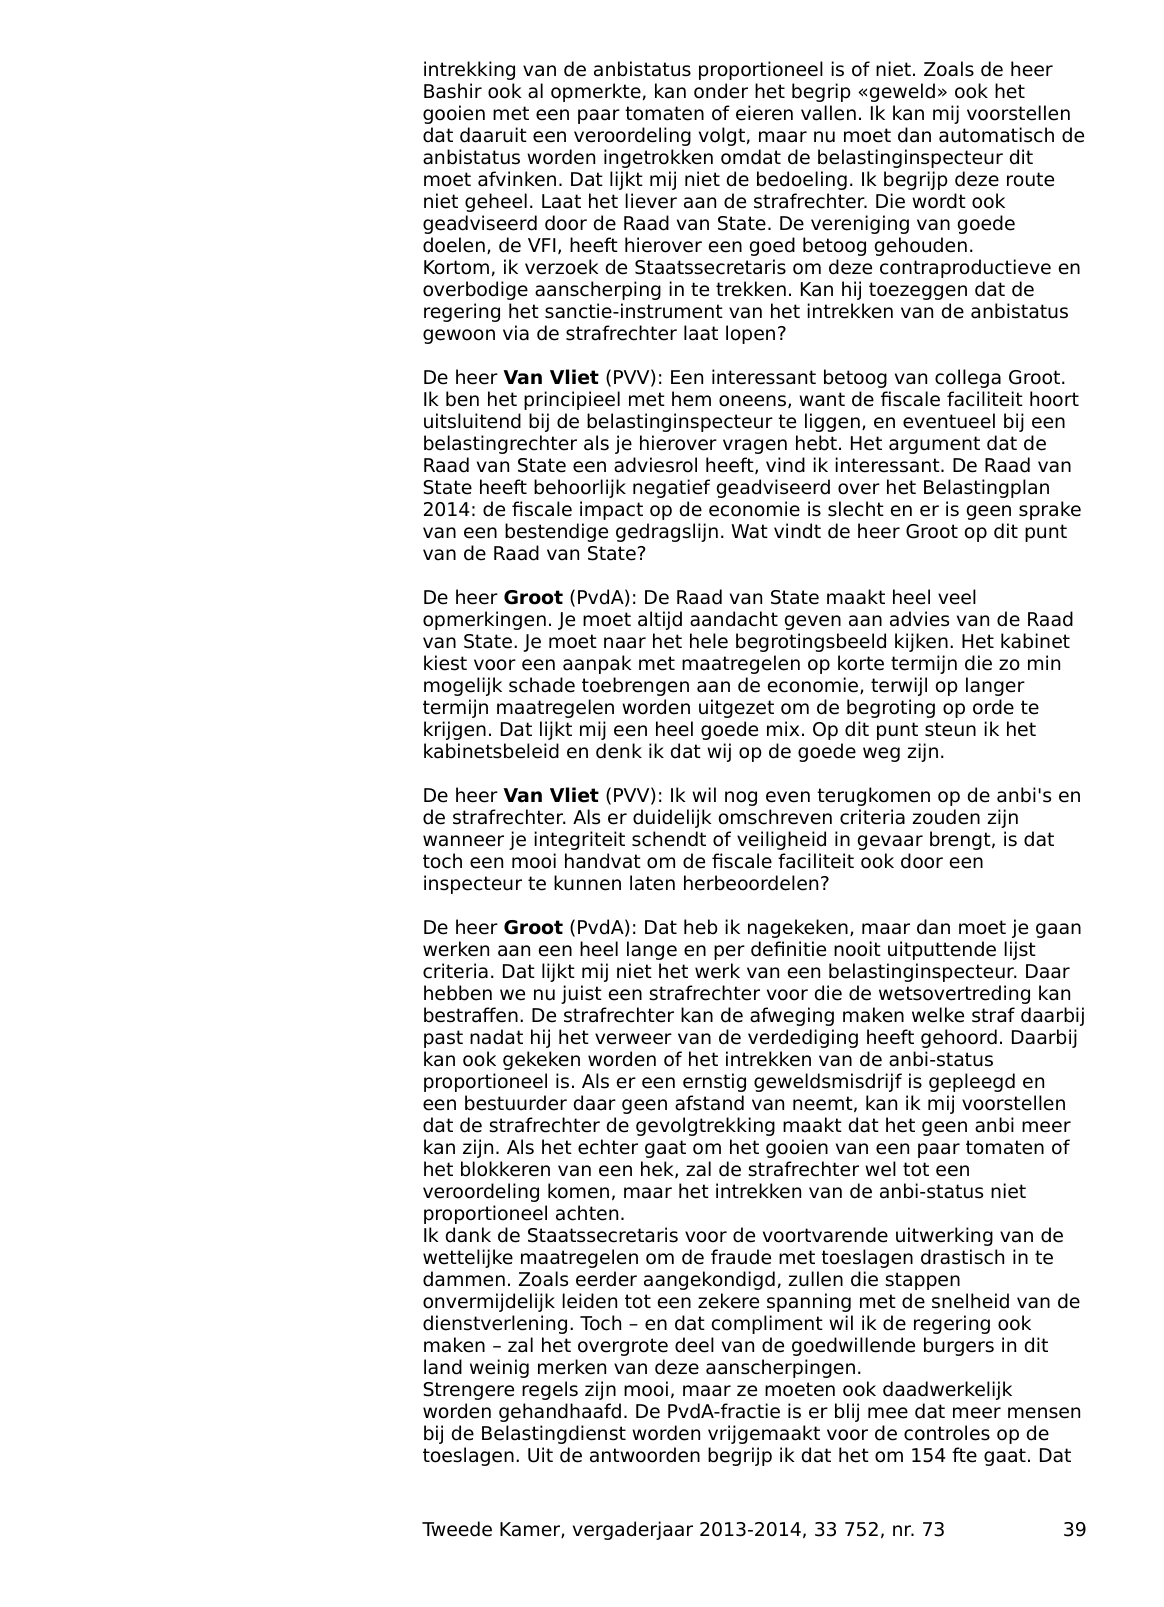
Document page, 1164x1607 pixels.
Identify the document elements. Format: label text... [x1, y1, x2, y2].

text De heer Van Vliet (PVV): Ik wil nog even terugkomen op de anbi's en de strafrechter. Als er duidelijk omschreven criteria zouden zijn wanneer je integriteit schendt of veiligheid in gevaar brengt, is dat toch een mooi handvat om de fiscale faciliteit ook door een inspecteur te kunnen laten herbeoordelen? [422, 785, 1087, 895]
text Kortom, ik verzoek de Staatssecretaris om deze contraproductieve en overbodige aanscherping in te trekken. Kan hij toezeggen dat de regering het sanctie-instrument van het intrekken van de anbistatus gewoon via de strafrechter laat lopen? [422, 257, 1087, 345]
text De heer Groot (PvdA): Dat heb ik nagekeken, maar dan moet je gaan werken aan een heel lange en per definitie nooit uitputtende lijst criteria. Dat lijkt mij niet het werk van een belastinginspecteur. Daar hebben we nu juist een strafrechter voor die de wetsovertreding kan bestraffen. De strafrechter kan de afweging maken welke straf daarbij past nadat hij het verweer van de verdediging heeft gehoord. Daarbij kan ook gekeken worden of het intrekken van de anbi-status proportioneel is. Als er een ernstig geweldsmisdrijf is gepleegd en een bestuurder daar geen afstand van neemt, kan ik mij voorstellen dat de strafrechter de gevolgtrekking maakt dat het geen anbi meer kan zijn. Als het echter gaat om het gooien van een paar tomaten of het blokkeren van een hek, zal de strafrechter wel tot een veroordeling komen, maar het intrekken van de anbi-status niet proportioneel achten. [422, 917, 1087, 1225]
text De heer Van Vliet (PVV): Een interessant betoog van collega Groot. Ik ben het principieel met hem oneens, want de fiscale faciliteit hoort uitsluitend bij de belastinginspecteur te liggen, en eventueel bij een belastingrechter als je hierover vragen hebt. Het argument dat de Raad van State een adviesrol heeft, vind ik interessant. De Raad van State heeft behoorlijk negatief geadviseerd over het Belastingplan 2014: de fiscale impact op de economie is slecht en er is geen sprake van een bestendige gedragslijn. Wat vindt de heer Groot op dit punt van de Raad van State? [422, 367, 1087, 565]
text De heer Groot (PvdA): De Raad van State maakt heel veel opmerkingen. Je moet altijd aandacht geven aan advies van de Raad van State. Je moet naar het hele begrotingsbeeld kijken. Het kabinet kiest voor een aanpak met maatregelen op korte termijn die zo min mogelijk schade toebrengen aan de economie, terwijl op langer termijn maatregelen worden uitgezet om de begroting op orde te krijgen. Dat lijkt mij een heel goede mix. Op dit punt steun ik het kabinetsbeleid en denk ik dat wij op de goede weg zijn. [422, 587, 1087, 763]
text Ik dank de Staatssecretaris voor de voortvarende uitwerking van de wettelijke maatregelen om de fraude met toeslagen drastisch in te dammen. Zoals eerder aangekondigd, zullen die stappen onvermijdelijk leiden tot een zekere spanning met de snelheid van de dienstverlening. Toch – en dat compliment wil ik de regering ook maken – zal het overgrote deel van de goedwillende burgers in dit land weinig merken van deze aanscherpingen. [422, 1225, 1087, 1379]
text intrekking van de anbistatus proportioneel is of niet. Zoals de heer Bashir ook al opmerkte, kan onder het begrip «geweld» ook het gooien met een paar tomaten of eieren vallen. Ik kan mij voorstellen dat daaruit een veroordeling volgt, maar nu moet dan automatisch de anbistatus worden ingetrokken omdat de belastinginspecteur dit moet afvinken. Dat lijkt mij niet de bedoeling. Ik begrijp deze route niet geheel. Laat het liever aan de strafrechter. Die wordt ook geadviseerd door de Raad van State. De vereniging van goede doelen, de VFI, heeft hierover een goed betoog gehouden. [422, 59, 1087, 257]
text Strengere regels zijn mooi, maar ze moeten ook daadwerkelijk worden gehandhaafd. De PvdA-fractie is er blij mee dat meer mensen bij de Belastingdienst worden vrijgemaakt voor de controles op de toeslagen. Uit de antwoorden begrijp ik dat het om 154 fte gaat. Dat [422, 1379, 1087, 1467]
